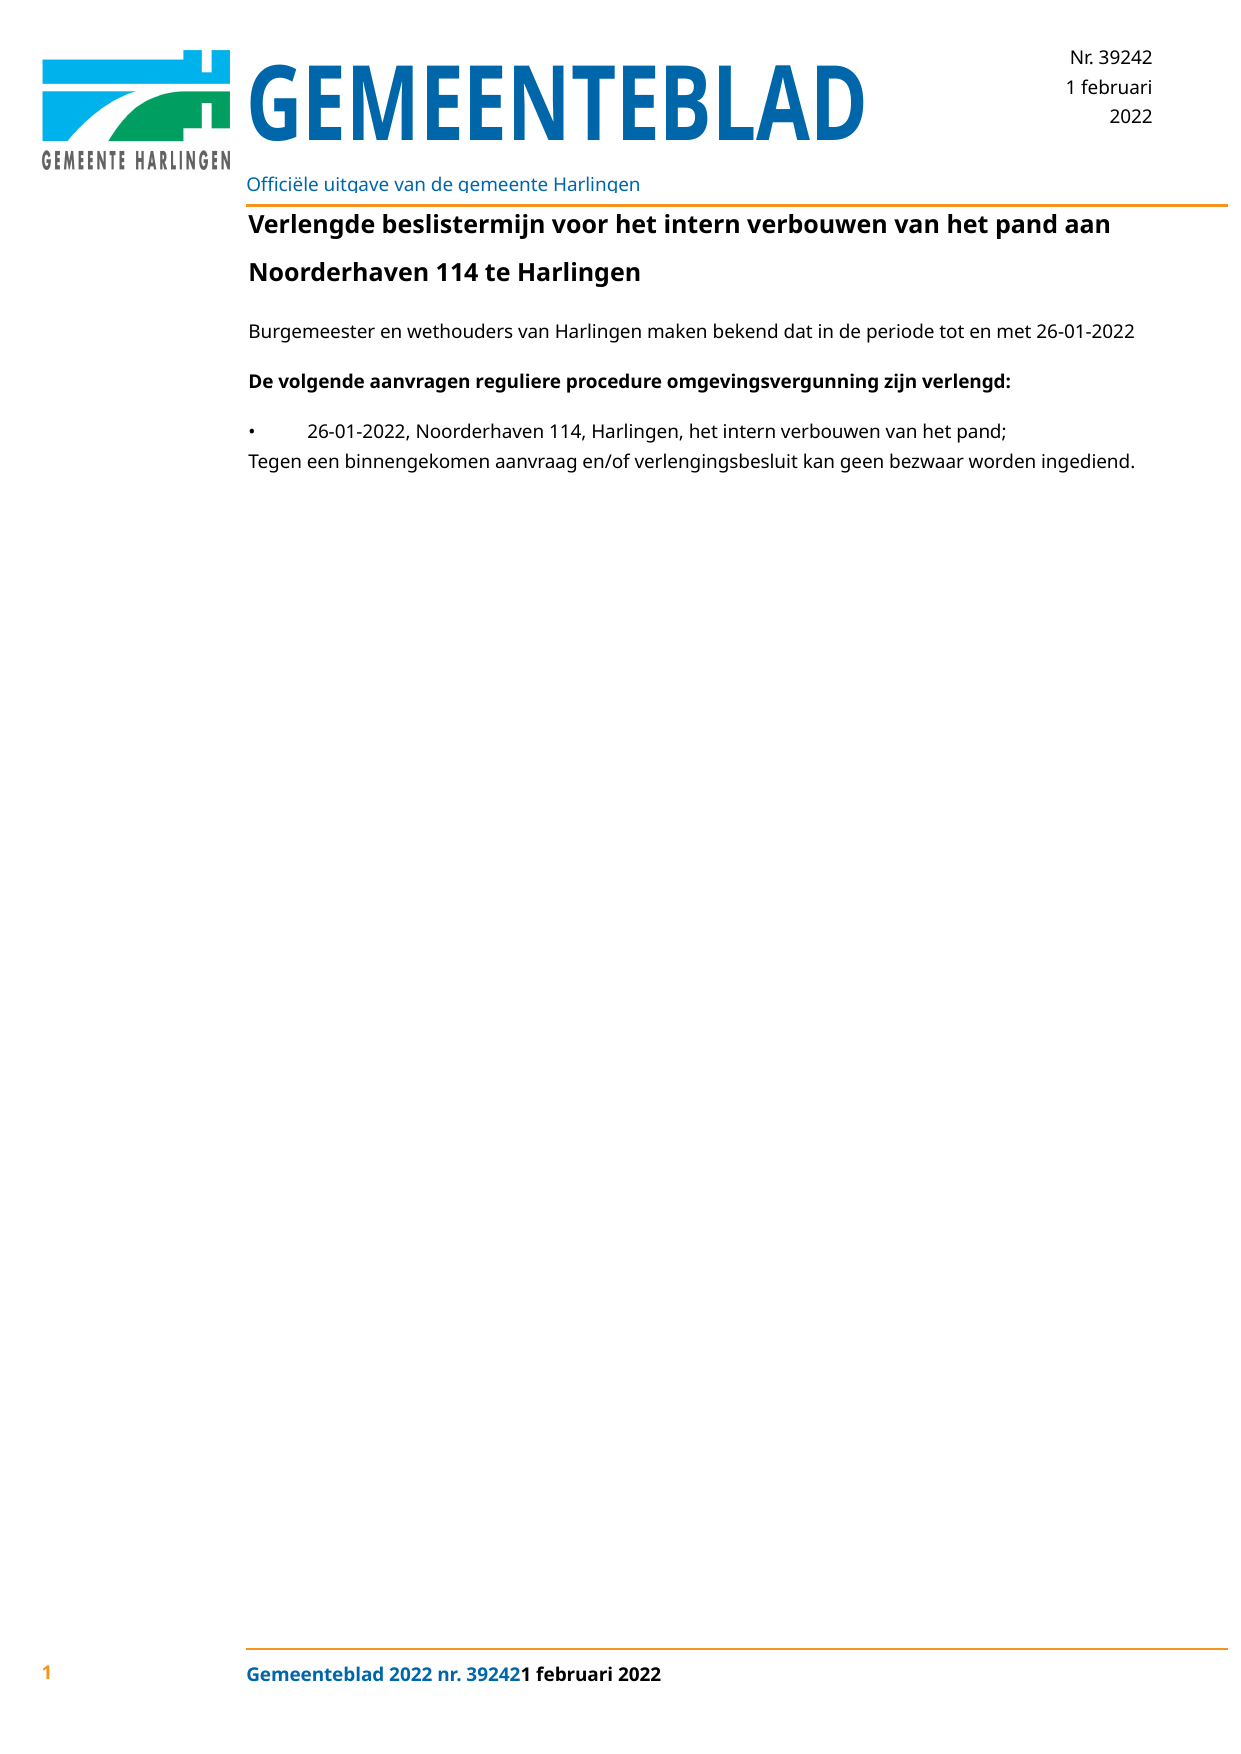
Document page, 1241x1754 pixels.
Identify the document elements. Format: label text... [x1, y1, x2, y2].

text Tegen een binnengekomen aanvraag en/of verlengingsbesluit kan geen bezwaar worden ingediend. [248, 448, 1152, 474]
picture [41, 47, 231, 172]
text De volgende aanvragen reguliere procedure omgevingsvergunning zijn verlengd: [248, 368, 1152, 394]
list 26-01-2022, Noorderhaven 114, Harlingen, het intern verbouwen van het pand; [248, 419, 1152, 444]
text Verlengde beslistermijn voor het intern verbouwen van het pand aan Noorderhaven 114 te Harlingen [248, 207, 1152, 288]
text Burgemeester en wethouders van Harlingen maken bekend dat in de periode tot en met 26-01-2022 [248, 318, 1152, 344]
